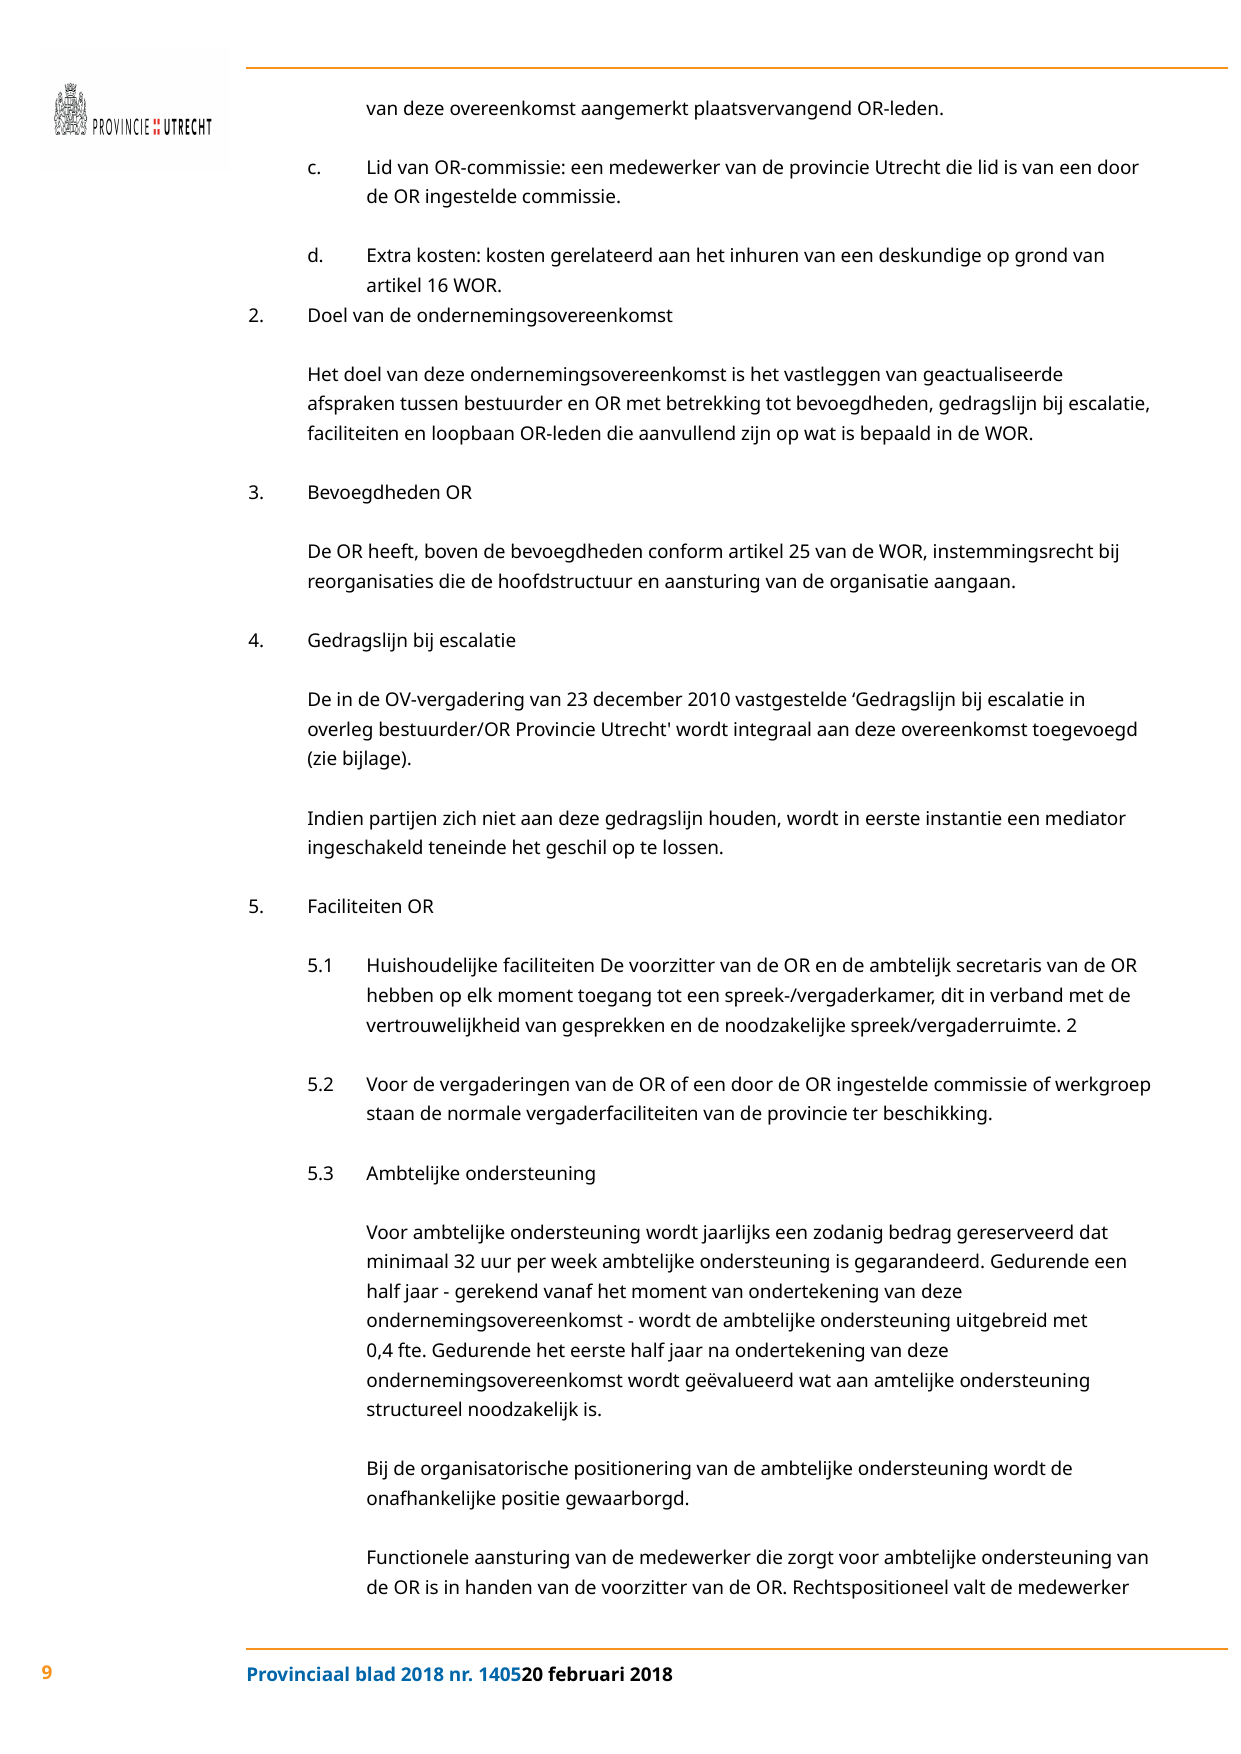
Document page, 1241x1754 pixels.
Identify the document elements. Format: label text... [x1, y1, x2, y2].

list Bevoegdheden OR [248, 479, 1152, 505]
list van deze overeenkomst aangemerkt plaatsvervangend OR-leden. [307, 95, 1152, 121]
list Het doel van deze ondernemingsovereenkomst is het vastleggen van geactualiseerde afspraken tussen bestuurder en OR met betrekking tot bevoegdheden, gedragslijn bij escalatie, faciliteiten en loopbaan OR-leden die aanvullend zijn op wat is bepaald in de WOR. [248, 361, 1152, 446]
list Voor de vergaderingen van de OR of een door de OR ingestelde commissie of werkgroep staan de normale vergaderfaciliteiten van de provincie ter beschikking. [307, 1071, 1152, 1126]
list Ambtelijke ondersteuning [307, 1160, 1152, 1186]
list Bij de organisatorische positionering van de ambtelijke ondersteuning wordt de onafhankelijke positie gewaarborgd. [307, 1456, 1152, 1511]
list Faciliteiten OR [248, 893, 1152, 919]
list Extra kosten: kosten gerelateerd aan het inhuren van een deskundige op grond van artikel 16 WOR. [307, 243, 1152, 298]
list Indien partijen zich niet aan deze gedragslijn houden, wordt in eerste instantie een mediator ingeschakeld teneinde het geschil op te lossen. [248, 805, 1152, 860]
list Functionele aansturing van de medewerker die zorgt voor ambtelijke ondersteuning van de OR is in handen van de voorzitter van de OR. Rechtspositioneel valt de medewerker [307, 1544, 1152, 1600]
picture [41, 47, 231, 172]
list Huishoudelijke faciliteiten De voorzitter van de OR en de ambtelijk secretaris van de OR hebben op elk moment toegang tot een spreek-/vergaderkamer, dit in verband met de vertrouwelijkheid van gesprekken en de noodzakelijke spreek/vergaderruimte. 2 [307, 953, 1152, 1038]
list Doel van de ondernemingsovereenkomst [248, 302, 1152, 328]
list Gedragslijn bij escalatie [248, 627, 1152, 653]
list De in de OV-vergadering van 23 december 2010 vastgestelde ‘Gedragslijn bij escalatie in overleg bestuurder/OR Provincie Utrecht' wordt integraal aan deze overeenkomst toegevoegd (zie bijlage). [248, 686, 1152, 771]
list Voor ambtelijke ondersteuning wordt jaarlijks een zodanig bedrag gereserveerd dat minimaal 32 uur per week ambtelijke ondersteuning is gegarandeerd. Gedurende een half jaar - gerekend vanaf het moment van ondertekening van deze ondernemingsovereenkomst - wordt de ambtelijke ondersteuning uitgebreid met 0,4 fte. Gedurende het eerste half jaar na ondertekening van deze ondernemingsovereenkomst wordt geëvalueerd wat aan amtelijke ondersteuning structureel noodzakelijk is. [307, 1219, 1152, 1422]
list Lid van OR-commissie: een medewerker van de provincie Utrecht die lid is van een door de OR ingestelde commissie. [307, 154, 1152, 209]
list De OR heeft, boven de bevoegdheden conform artikel 25 van de WOR, instemmingsrecht bij reorganisaties die de hoofdstructuur en aansturing van de organisatie aangaan. [248, 538, 1152, 594]
